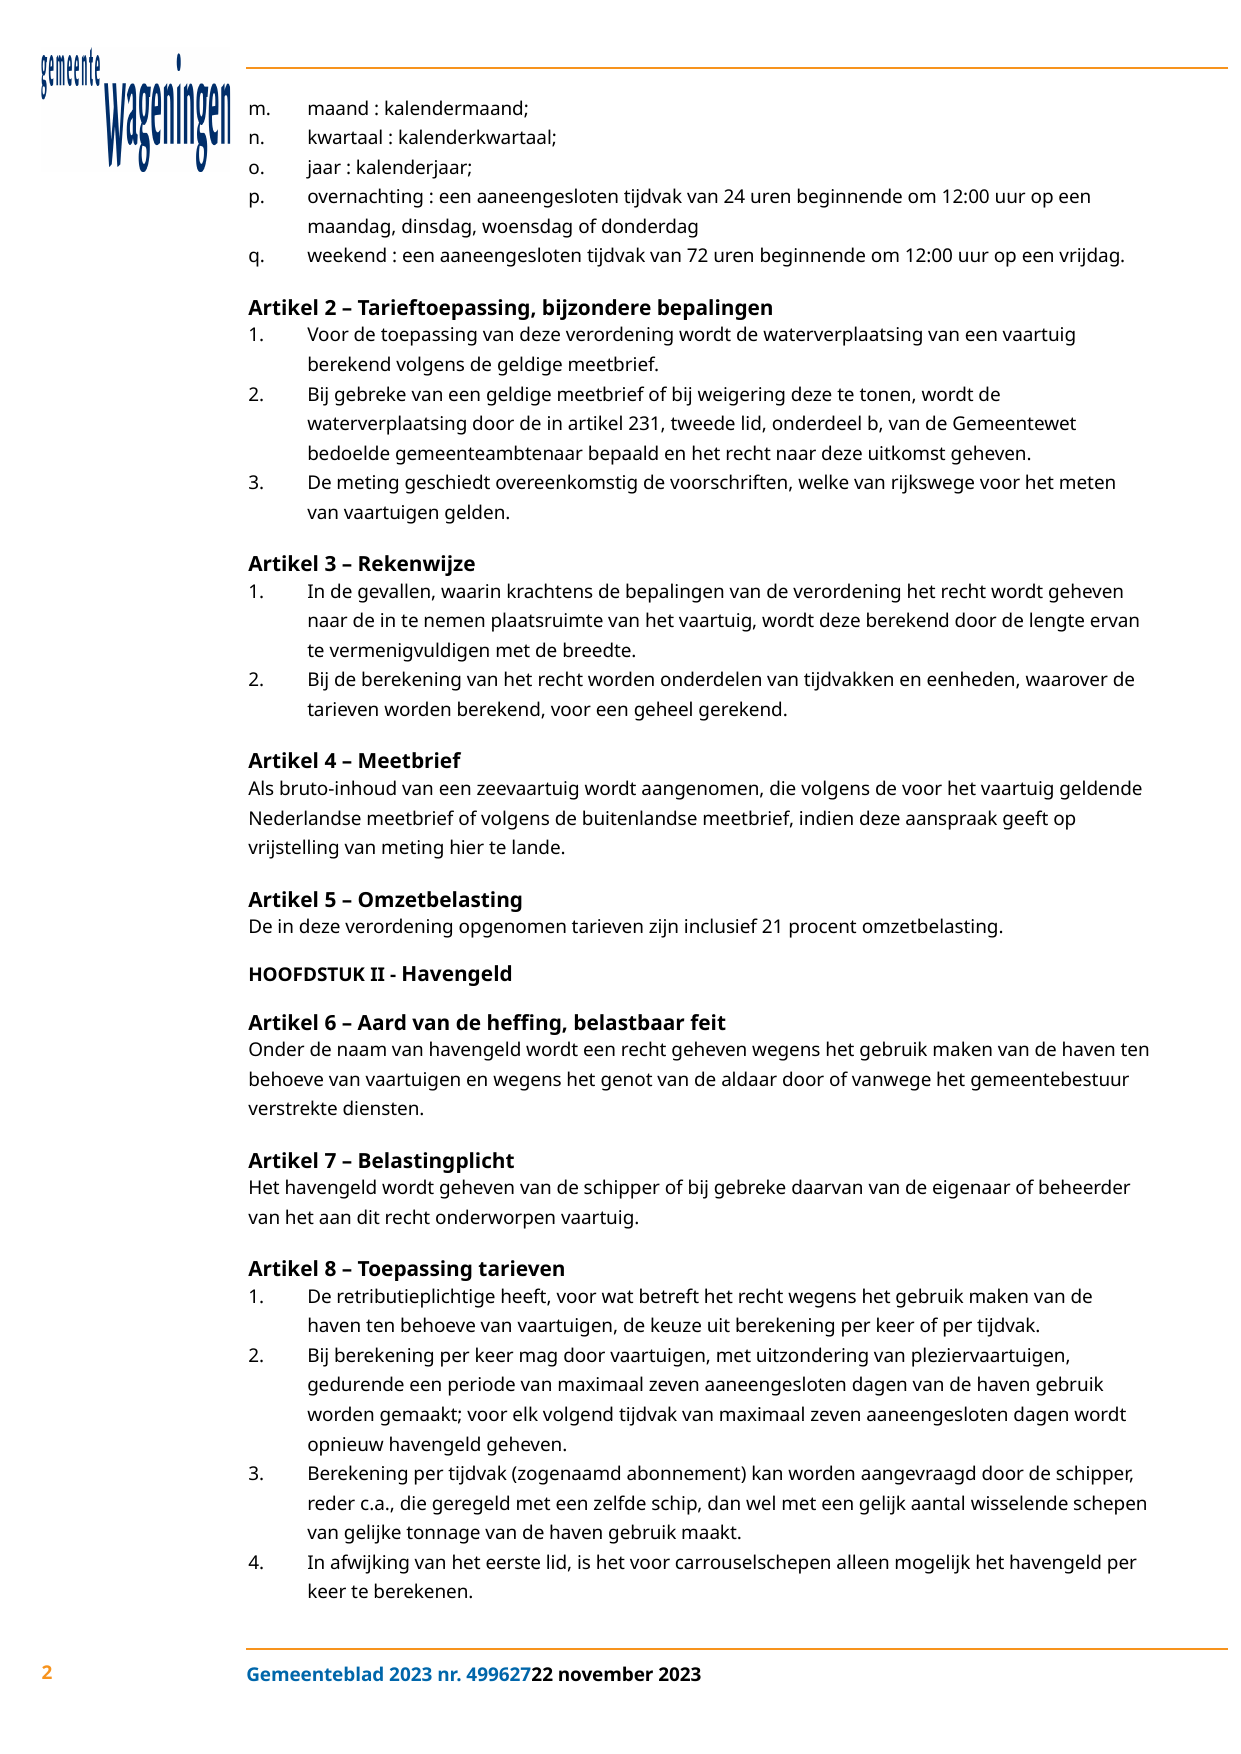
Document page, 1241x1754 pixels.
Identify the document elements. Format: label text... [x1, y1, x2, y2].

list Berekening per tijdvak (zogenaamd abonnement) kan worden aangevraagd door de schipper, reder c.a., die geregeld met een zelfde schip, dan wel met een gelijk aantal wisselende schepen van gelijke tonnage van de haven gebruik maakt. [248, 1460, 1152, 1545]
list Bij gebreke van een geldige meetbrief of bij weigering deze te tonen, wordt de waterverplaatsing door de in artikel 231, tweede lid, onderdeel b, van de Gemeentewet bedoelde gemeenteambtenaar bepaald en het recht naar deze uitkomst geheven. [248, 381, 1152, 466]
list weekend : een aaneengesloten tijdvak van 72 uren beginnende om 12:00 uur op een vrijdag. [248, 243, 1152, 268]
list overnachting : een aaneengesloten tijdvak van 24 uren beginnende om 12:00 uur op een maandag, dinsdag, woensdag of donderdag [248, 183, 1152, 239]
list In de gevallen, waarin krachtens de bepalingen van de verordening het recht wordt geheven naar de in te nemen plaatsruimte van het vaartuig, wordt deze berekend door de lengte ervan te vermenigvuldigen met de breedte. [248, 578, 1152, 663]
list Bij de berekening van het recht worden onderdelen van tijdvakken en eenheden, waarover de tarieven worden berekend, voor een geheel gerekend. [248, 667, 1152, 722]
text Artikel 5 – Omzetbelasting [248, 885, 1152, 913]
list maand : kalendermaand; [248, 95, 1152, 121]
list In afwijking van het eerste lid, is het voor carrouselschepen alleen mogelijk het havengeld per keer te berekenen. [248, 1549, 1152, 1604]
text HOOFDSTUK II - Havengeld [248, 959, 1152, 987]
text Artikel 6 – Aard van de heffing, belastbaar feit [248, 1008, 1152, 1036]
picture [41, 47, 231, 172]
text Artikel 4 – Meetbrief [248, 747, 1152, 775]
text Artikel 7 – Belastingplicht [248, 1146, 1152, 1174]
text Artikel 3 – Rekenwijze [248, 549, 1152, 578]
text Artikel 8 – Toepassing tarieven [248, 1254, 1152, 1283]
list Bij berekening per keer mag door vaartuigen, met uitzondering van pleziervaartuigen, gedurende een periode van maximaal zeven aaneengesloten dagen van de haven gebruik worden gemaakt; voor elk volgend tijdvak van maximaal zeven aaneengesloten dagen wordt opnieuw havengeld geheven. [248, 1342, 1152, 1457]
text Als bruto-inhoud van een zeevaartuig wordt aangenomen, die volgens de voor het vaartuig geldende Nederlandse meetbrief of volgens de buitenlandse meetbrief, indien deze aanspraak geeft op vrijstelling van meting hier te lande. [248, 775, 1152, 860]
list De meting geschiedt overeenkomstig de voorschriften, welke van rijkswege voor het meten van vaartuigen gelden. [248, 469, 1152, 525]
text Onder de naam van havengeld wordt een recht geheven wegens het gebruik maken van de haven ten behoeve van vaartuigen en wegens het genot van de aldaar door of vanwege het gemeentebestuur verstrekte diensten. [248, 1036, 1152, 1121]
list kwartaal : kalenderkwartaal; [248, 124, 1152, 150]
list De retributieplichtige heeft, voor wat betreft het recht wegens het gebruik maken van de haven ten behoeve van vaartuigen, de keuze uit berekening per keer of per tijdvak. [248, 1283, 1152, 1338]
list Voor de toepassing van deze verordening wordt de waterverplaatsing van een vaartuig berekend volgens de geldige meetbrief. [248, 322, 1152, 377]
text De in deze verordening opgenomen tarieven zijn inclusief 21 procent omzetbelasting. [248, 913, 1152, 939]
list jaar : kalenderjaar; [248, 154, 1152, 180]
text Het havengeld wordt geheven van de schipper of bij gebreke daarvan van de eigenaar of beheerder van het aan dit recht onderworpen vaartuig. [248, 1174, 1152, 1230]
text Artikel 2 – Tarieftoepassing, bijzondere bepalingen [248, 293, 1152, 322]
